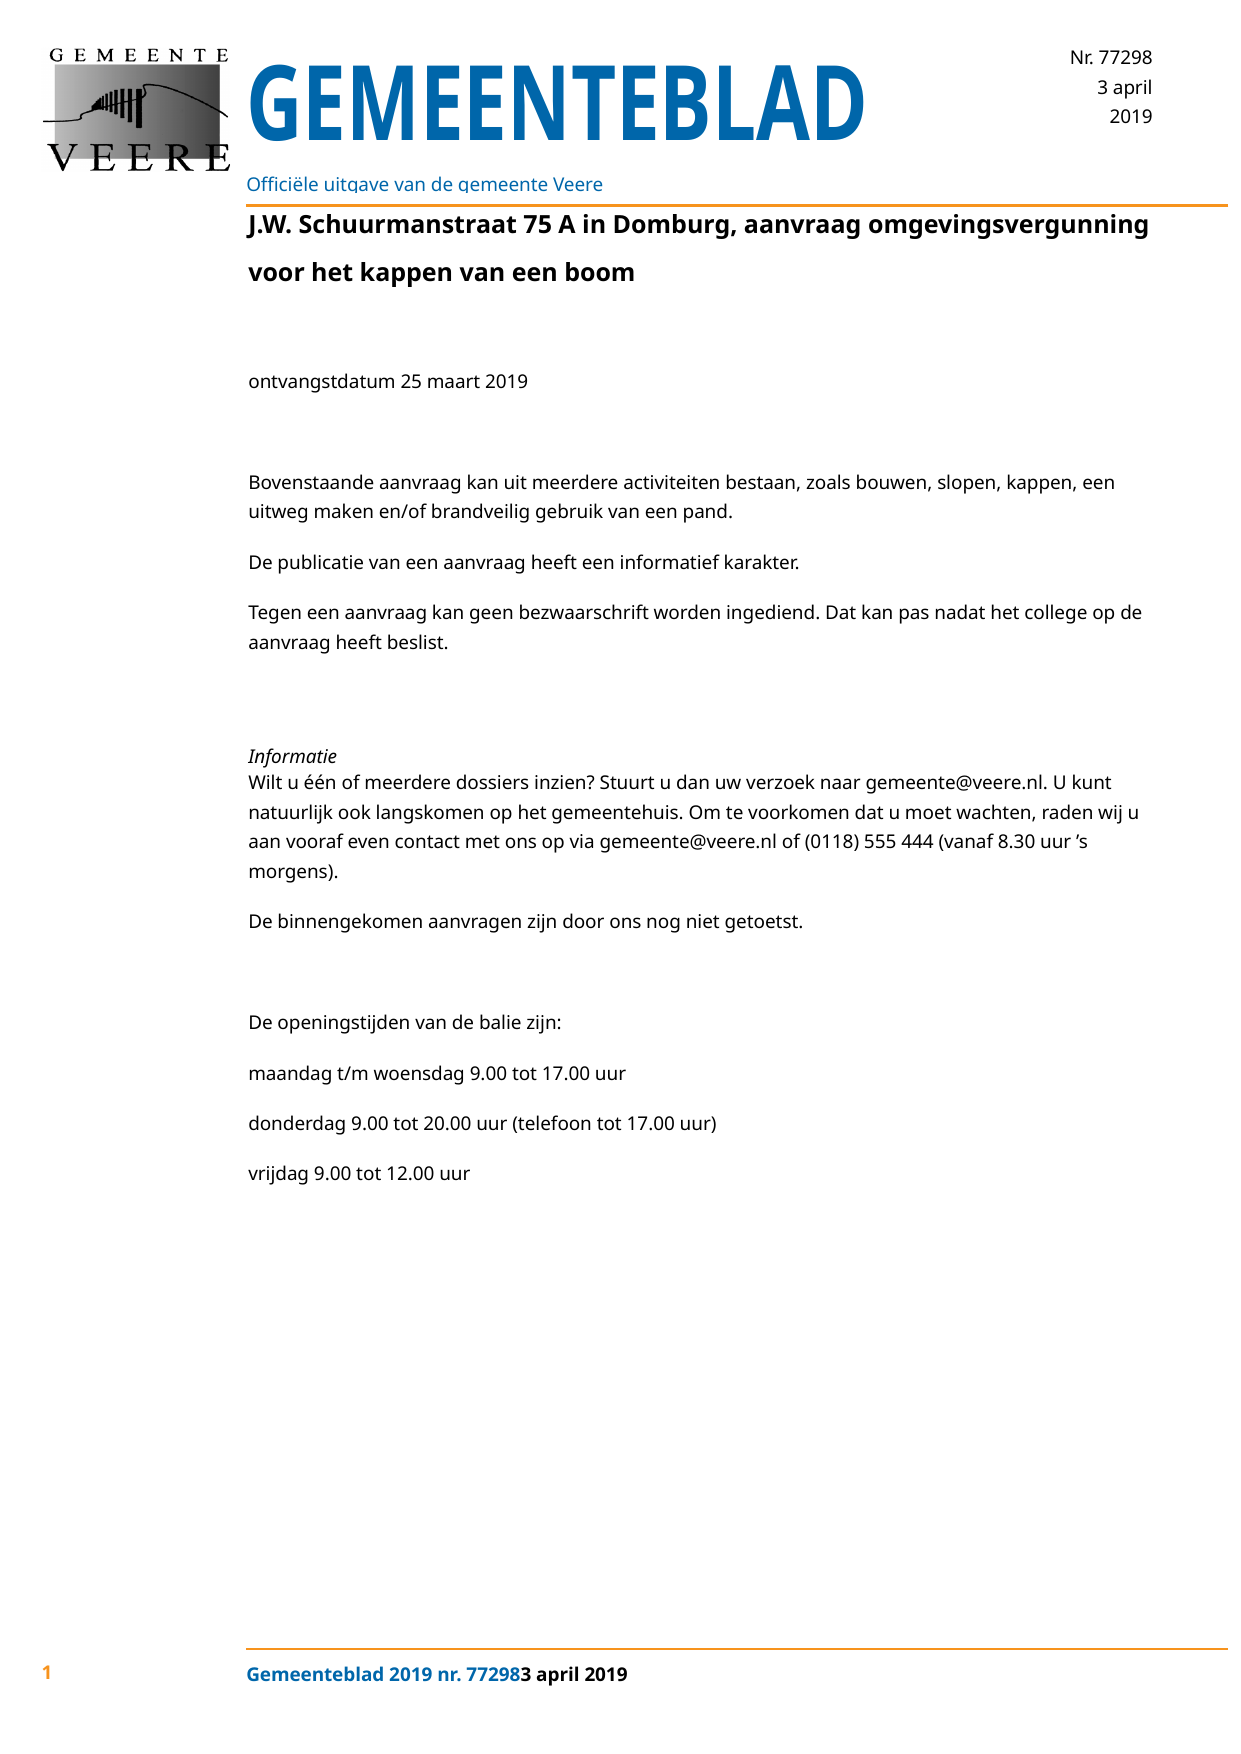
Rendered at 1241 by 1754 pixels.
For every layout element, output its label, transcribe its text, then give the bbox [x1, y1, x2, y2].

text Bovenstaande aanvraag kan uit meerdere activiteiten bestaan, zoals bouwen, slopen, kappen, een uitweg maken en/of brandveilig gebruik van een pand. [248, 469, 1152, 524]
text maandag t/m woensdag 9.00 tot 17.00 uur [248, 1060, 1152, 1085]
text donderdag 9.00 tot 20.00 uur (telefoon tot 17.00 uur) [248, 1110, 1152, 1136]
text De openingstijden van de balie zijn: [248, 1009, 1152, 1035]
text ontvangstdatum 25 maart 2019 [248, 368, 1152, 394]
text J.W. Schuurmanstraat 75 A in Domburg, aanvraag omgevingsvergunning voor het kappen van een boom [248, 207, 1152, 288]
text Tegen een aanvraag kan geen bezwaarschrift worden ingediend. Dat kan pas nadat het college op de aanvraag heeft beslist. [248, 599, 1152, 655]
text Informatie [248, 743, 1152, 769]
text De binnengekomen aanvragen zijn door ons nog niet getoetst. [248, 908, 1152, 934]
picture [41, 47, 231, 172]
text vrijdag 9.00 tot 12.00 uur [248, 1161, 1152, 1186]
text De publicatie van een aanvraag heeft een informatief karakter. [248, 549, 1152, 575]
text Wilt u één of meerdere dossiers inzien? Stuurt u dan uw verzoek naar gemeente@veere.nl. U kunt natuurlijk ook langskomen op het gemeentehuis. Om te voorkomen dat u moet wachten, raden wij u aan vooraf even contact met ons op via gemeente@veere.nl of (0118) 555 444 (vanaf 8.30 uur ’s morgens). [248, 769, 1152, 884]
